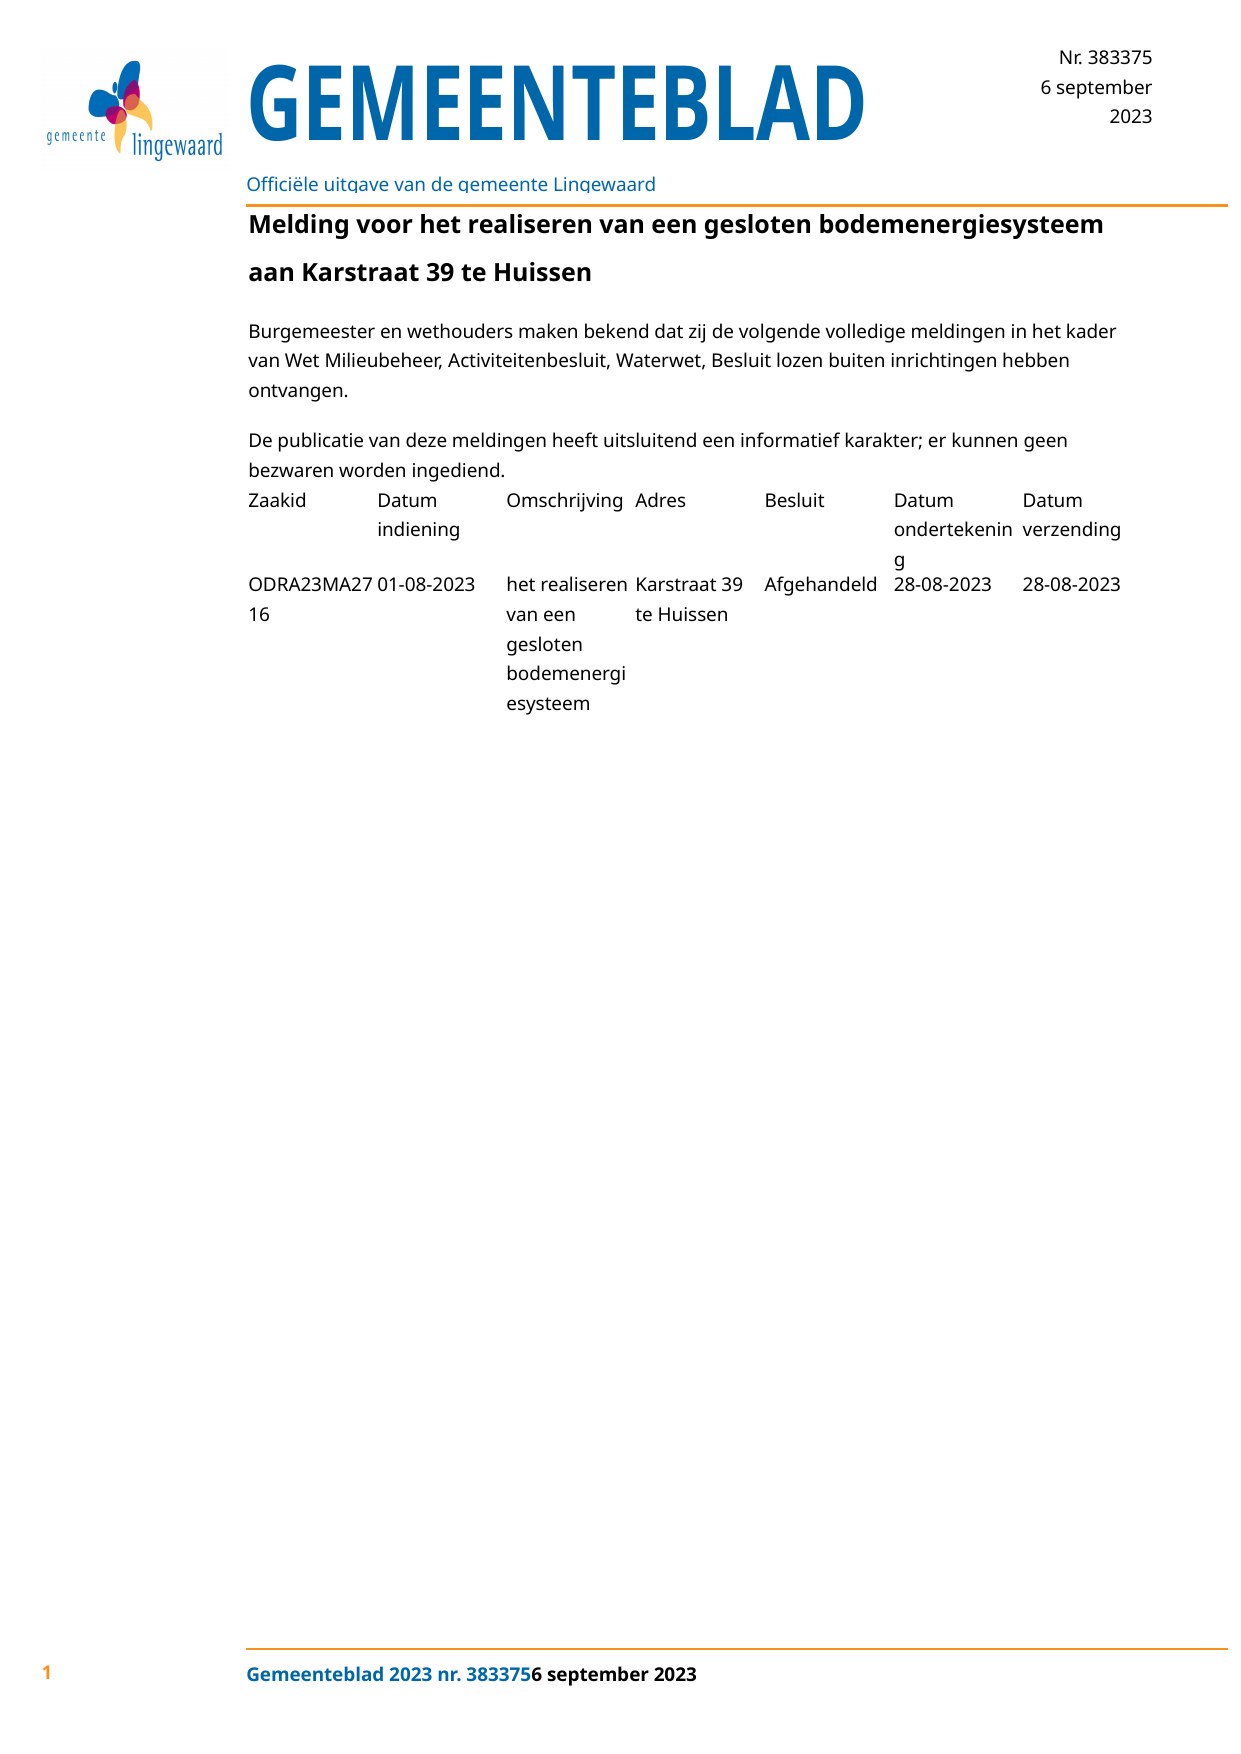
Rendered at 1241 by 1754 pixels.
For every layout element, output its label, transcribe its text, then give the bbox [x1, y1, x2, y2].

table_header Zaakid [248, 487, 377, 572]
table_cell Karstraat 39 te Huissen [635, 572, 764, 716]
table_header Datum indiening [377, 487, 506, 572]
table_cell 28-08-2023 [1023, 572, 1152, 716]
text De publicatie van deze meldingen heeft uitsluitend een informatief karakter; er kunnen geen bezwaren worden ingediend. [248, 427, 1152, 483]
text Burgemeester en wethouders maken bekend dat zij de volgende volledige meldingen in het kader van Wet Milieubeheer, Activiteitenbesluit, Waterwet, Besluit lozen buiten inrichtingen hebben ontvangen. [248, 318, 1152, 403]
table_header Datum verzending [1023, 487, 1152, 572]
text Melding voor het realiseren van een gesloten bodemenergiesysteem aan Karstraat 39 te Huissen [248, 207, 1152, 288]
table_cell het realiseren van een gesloten bodemenergiesysteem [506, 572, 635, 716]
picture [41, 47, 231, 172]
table_cell ODRA23MA2716 [248, 572, 377, 716]
table_header Besluit [764, 487, 893, 572]
table_header Datum ondertekening [894, 487, 1022, 572]
table_header Omschrijving [506, 487, 635, 572]
table_cell Afgehandeld [764, 572, 893, 716]
table_cell 01-08-2023 [377, 572, 506, 716]
table_cell 28-08-2023 [894, 572, 1022, 716]
table_header Adres [635, 487, 764, 572]
